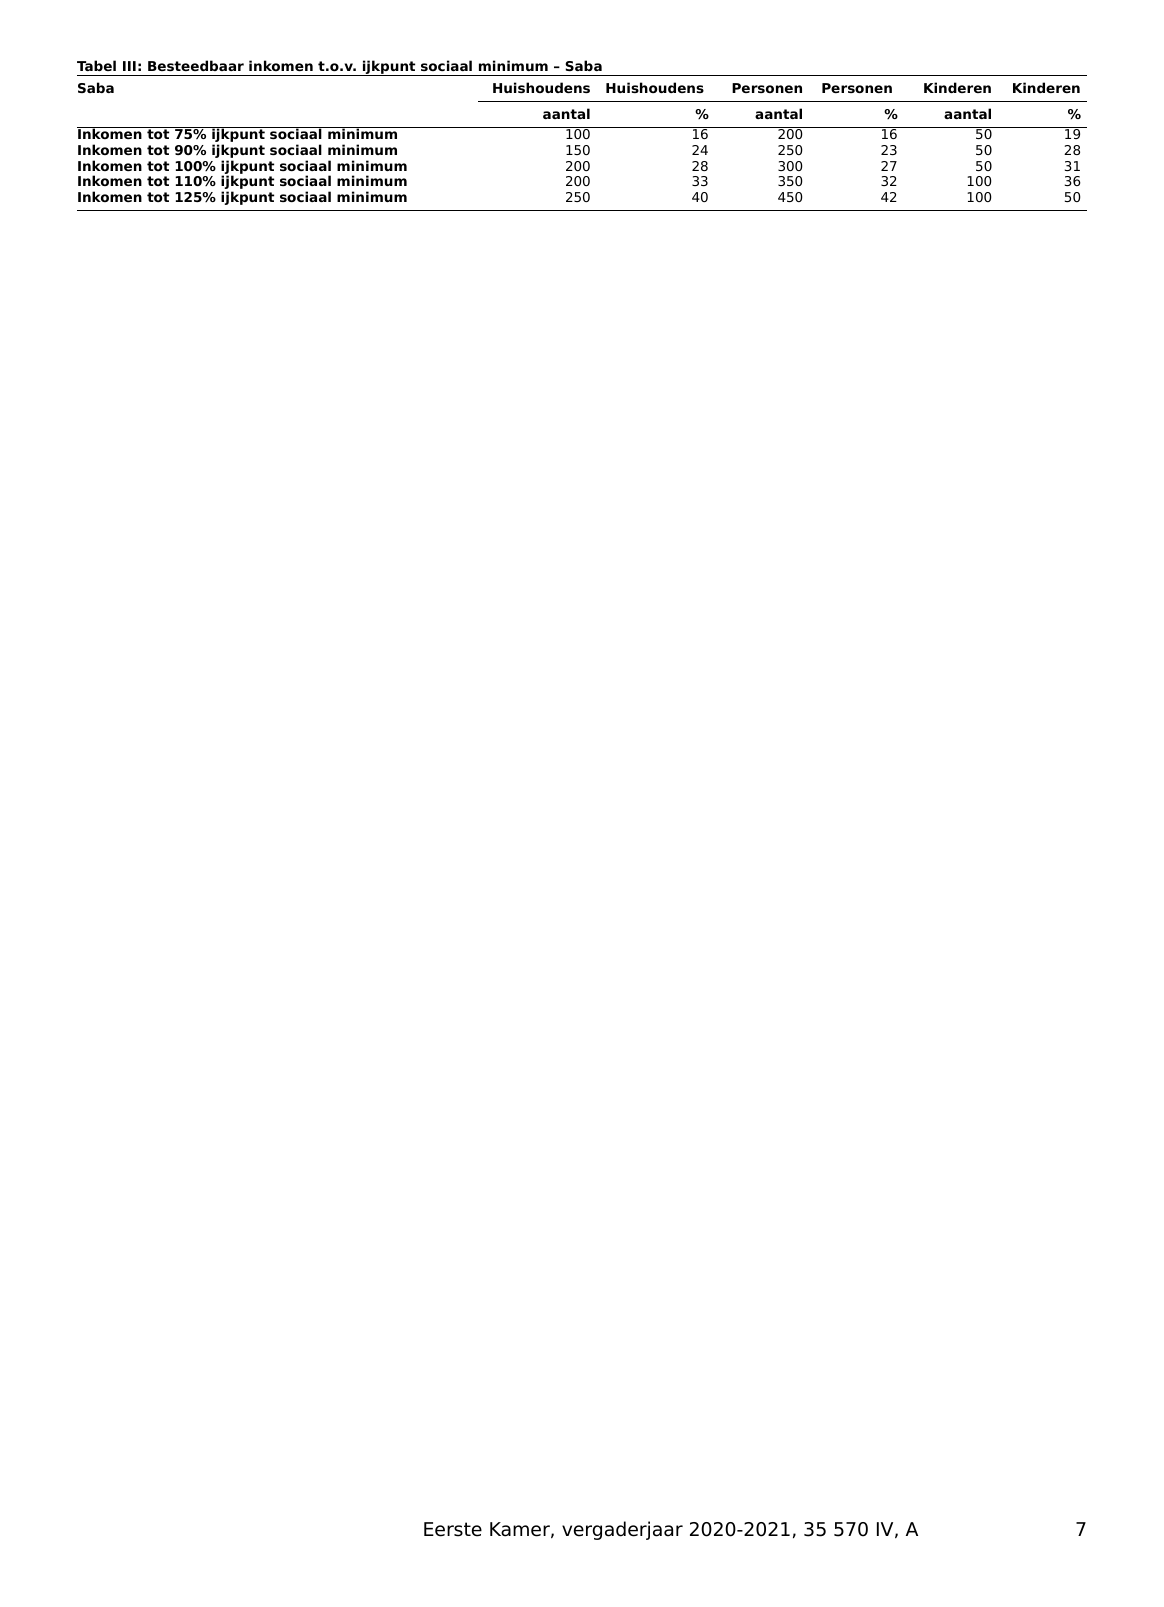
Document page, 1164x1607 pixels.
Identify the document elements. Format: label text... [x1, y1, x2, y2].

table_cell 100 [904, 190, 998, 210]
table_cell Inkomen tot 100% ijkpunt sociaal minimum [77, 159, 478, 174]
table_cell Personen [715, 76, 809, 101]
table_cell 350 [715, 174, 809, 190]
table_cell 36 [998, 174, 1087, 190]
table_cell Kinderen [904, 76, 998, 101]
table_cell 16 [809, 128, 903, 143]
table_cell aantal [478, 102, 596, 127]
table_cell 42 [809, 190, 903, 210]
table_cell 28 [596, 159, 714, 174]
table_cell [77, 101, 478, 127]
table_cell 28 [998, 143, 1087, 158]
table_cell Huishoudens [478, 76, 596, 101]
table_cell Inkomen tot 110% ijkpunt sociaal minimum [77, 174, 478, 190]
table_cell Inkomen tot 125% ijkpunt sociaal minimum [77, 190, 478, 210]
table_cell 150 [478, 143, 596, 158]
table_cell 200 [478, 174, 596, 190]
table_cell 250 [715, 143, 809, 158]
table_cell 100 [478, 128, 596, 143]
table_cell 19 [998, 128, 1087, 143]
table_cell 23 [809, 143, 903, 158]
table_cell 200 [478, 159, 596, 174]
table_cell % [809, 102, 903, 127]
table_cell 50 [904, 128, 998, 143]
table_cell 100 [904, 174, 998, 190]
table_cell Huishoudens [596, 76, 714, 101]
table_cell aantal [715, 102, 809, 127]
table_cell 50 [904, 143, 998, 158]
table_cell % [998, 102, 1087, 127]
table_cell Kinderen [998, 76, 1087, 101]
table_cell aantal [904, 102, 998, 127]
table_cell 450 [715, 190, 809, 210]
table_cell 40 [596, 190, 714, 210]
table_cell 27 [809, 159, 903, 174]
table_header Tabel III: Besteedbaar inkomen t.o.v. ijkpunt sociaal minimum – Saba [77, 59, 1087, 75]
table_cell % [596, 102, 714, 127]
table_cell 16 [596, 128, 714, 143]
table_cell Saba [77, 76, 478, 101]
table_cell 50 [998, 190, 1087, 210]
table_cell 200 [715, 128, 809, 143]
table_cell 300 [715, 159, 809, 174]
table_cell Personen [809, 76, 903, 101]
table_cell 24 [596, 143, 714, 158]
table_cell 32 [809, 174, 903, 190]
table_cell 250 [478, 190, 596, 210]
table_cell Inkomen tot 75% ijkpunt sociaal minimum [77, 128, 478, 143]
table_cell 33 [596, 174, 714, 190]
table_cell 31 [998, 159, 1087, 174]
table_cell Inkomen tot 90% ijkpunt sociaal minimum [77, 143, 478, 158]
table_cell 50 [904, 159, 998, 174]
